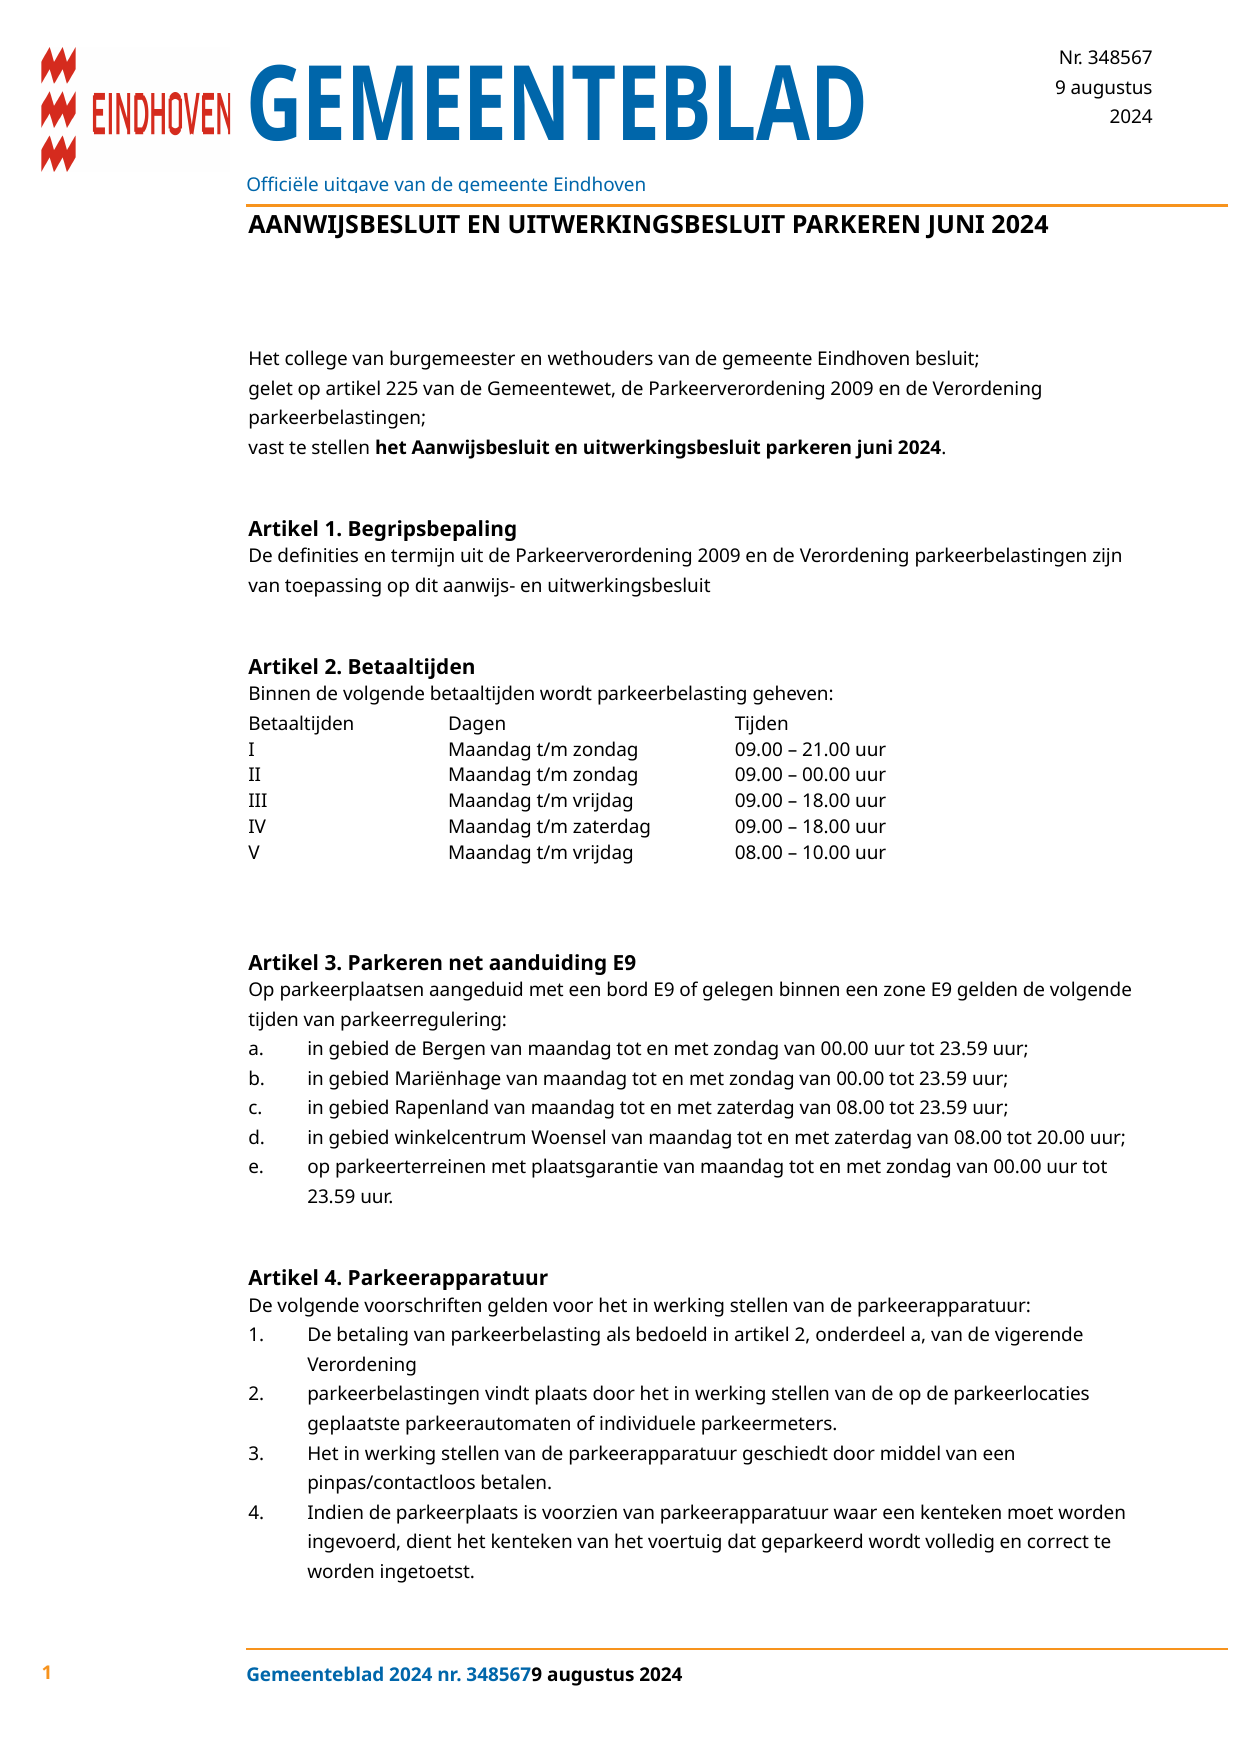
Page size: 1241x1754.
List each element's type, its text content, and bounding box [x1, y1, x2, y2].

table_cell 09.00 – 00.00 uur [735, 762, 1152, 787]
text Het college van burgemeester en wethouders van de gemeente Eindhoven besluit; [248, 345, 1152, 371]
table_cell 09.00 – 21.00 uur [735, 736, 1152, 762]
table_header Betaaltijden [248, 710, 448, 736]
text De definities en termijn uit de Parkeerverordening 2009 en de Verordening parkeerbelastingen zijn van toepassing op dit aanwijs- en uitwerkingsbesluit [248, 542, 1152, 598]
text Binnen de volgende betaaltijden wordt parkeerbelasting geheven: [248, 681, 1152, 706]
list Indien de parkeerplaats is voorzien van parkeerapparatuur waar een kenteken moet worden ingevoerd, dient het kenteken van het voertuig dat geparkeerd wordt volledig en correct te worden ingetoetst. [248, 1499, 1152, 1584]
table_cell 08.00 – 10.00 uur [735, 839, 1152, 864]
table_header Dagen [448, 710, 734, 736]
table_cell Maandag t/m zondag [448, 736, 734, 762]
list in gebied de Bergen van maandag tot en met zondag van 00.00 uur tot 23.59 uur; [248, 1035, 1152, 1061]
table_cell I [248, 736, 448, 762]
table_cell 09.00 – 18.00 uur [735, 813, 1152, 839]
table_cell III [248, 788, 448, 813]
table_cell Maandag t/m vrijdag [448, 839, 734, 864]
table_cell II [248, 762, 448, 787]
text Artikel 3. Parkeren net aanduiding E9 [248, 948, 1152, 976]
text De volgende voorschriften gelden voor het in werking stellen van de parkeerapparatuur: [248, 1292, 1152, 1317]
table_cell V [248, 839, 448, 864]
table_header Tijden [735, 710, 1152, 736]
table_cell Maandag t/m zaterdag [448, 813, 734, 839]
list op parkeerterreinen met plaatsgarantie van maandag tot en met zondag van 00.00 uur tot 23.59 uur. [248, 1154, 1152, 1209]
picture [41, 47, 231, 172]
text AANWIJSBESLUIT EN UITWERKINGSBESLUIT PARKEREN JUNI 2024 [248, 207, 1152, 241]
text vast te stellen het Aanwijsbesluit en uitwerkingsbesluit parkeren juni 2024. [248, 434, 1152, 460]
table_cell IV [248, 813, 448, 839]
list in gebied Mariënhage van maandag tot en met zondag van 00.00 tot 23.59 uur; [248, 1065, 1152, 1091]
text Artikel 4. Parkeerapparatuur [248, 1263, 1152, 1292]
table_cell Maandag t/m zondag [448, 762, 734, 787]
text gelet op artikel 225 van de Gemeentewet, de Parkeerverordening 2009 en de Verordening parkeerbelastingen; [248, 375, 1152, 430]
text Op parkeerplaatsen aangeduid met een bord E9 of gelegen binnen een zone E9 gelden de volgende tijden van parkeerregulering: [248, 976, 1152, 1032]
table_cell Maandag t/m vrijdag [448, 788, 734, 813]
list parkeerbelastingen vindt plaats door het in werking stellen van de op de parkeerlocaties geplaatste parkeerautomaten of individuele parkeermeters. [248, 1381, 1152, 1436]
text Artikel 2. Betaaltijden [248, 652, 1152, 681]
list in gebied Rapenland van maandag tot en met zaterdag van 08.00 tot 23.59 uur; [248, 1094, 1152, 1120]
text Artikel 1. Begripsbepaling [248, 514, 1152, 542]
list De betaling van parkeerbelasting als bedoeld in artikel 2, onderdeel a, van de vigerende Verordening [248, 1321, 1152, 1377]
list Het in werking stellen van de parkeerapparatuur geschiedt door middel van een pinpas/contactloos betalen. [248, 1440, 1152, 1495]
table_cell 09.00 – 18.00 uur [735, 788, 1152, 813]
list in gebied winkelcentrum Woensel van maandag tot en met zaterdag van 08.00 tot 20.00 uur; [248, 1124, 1152, 1150]
